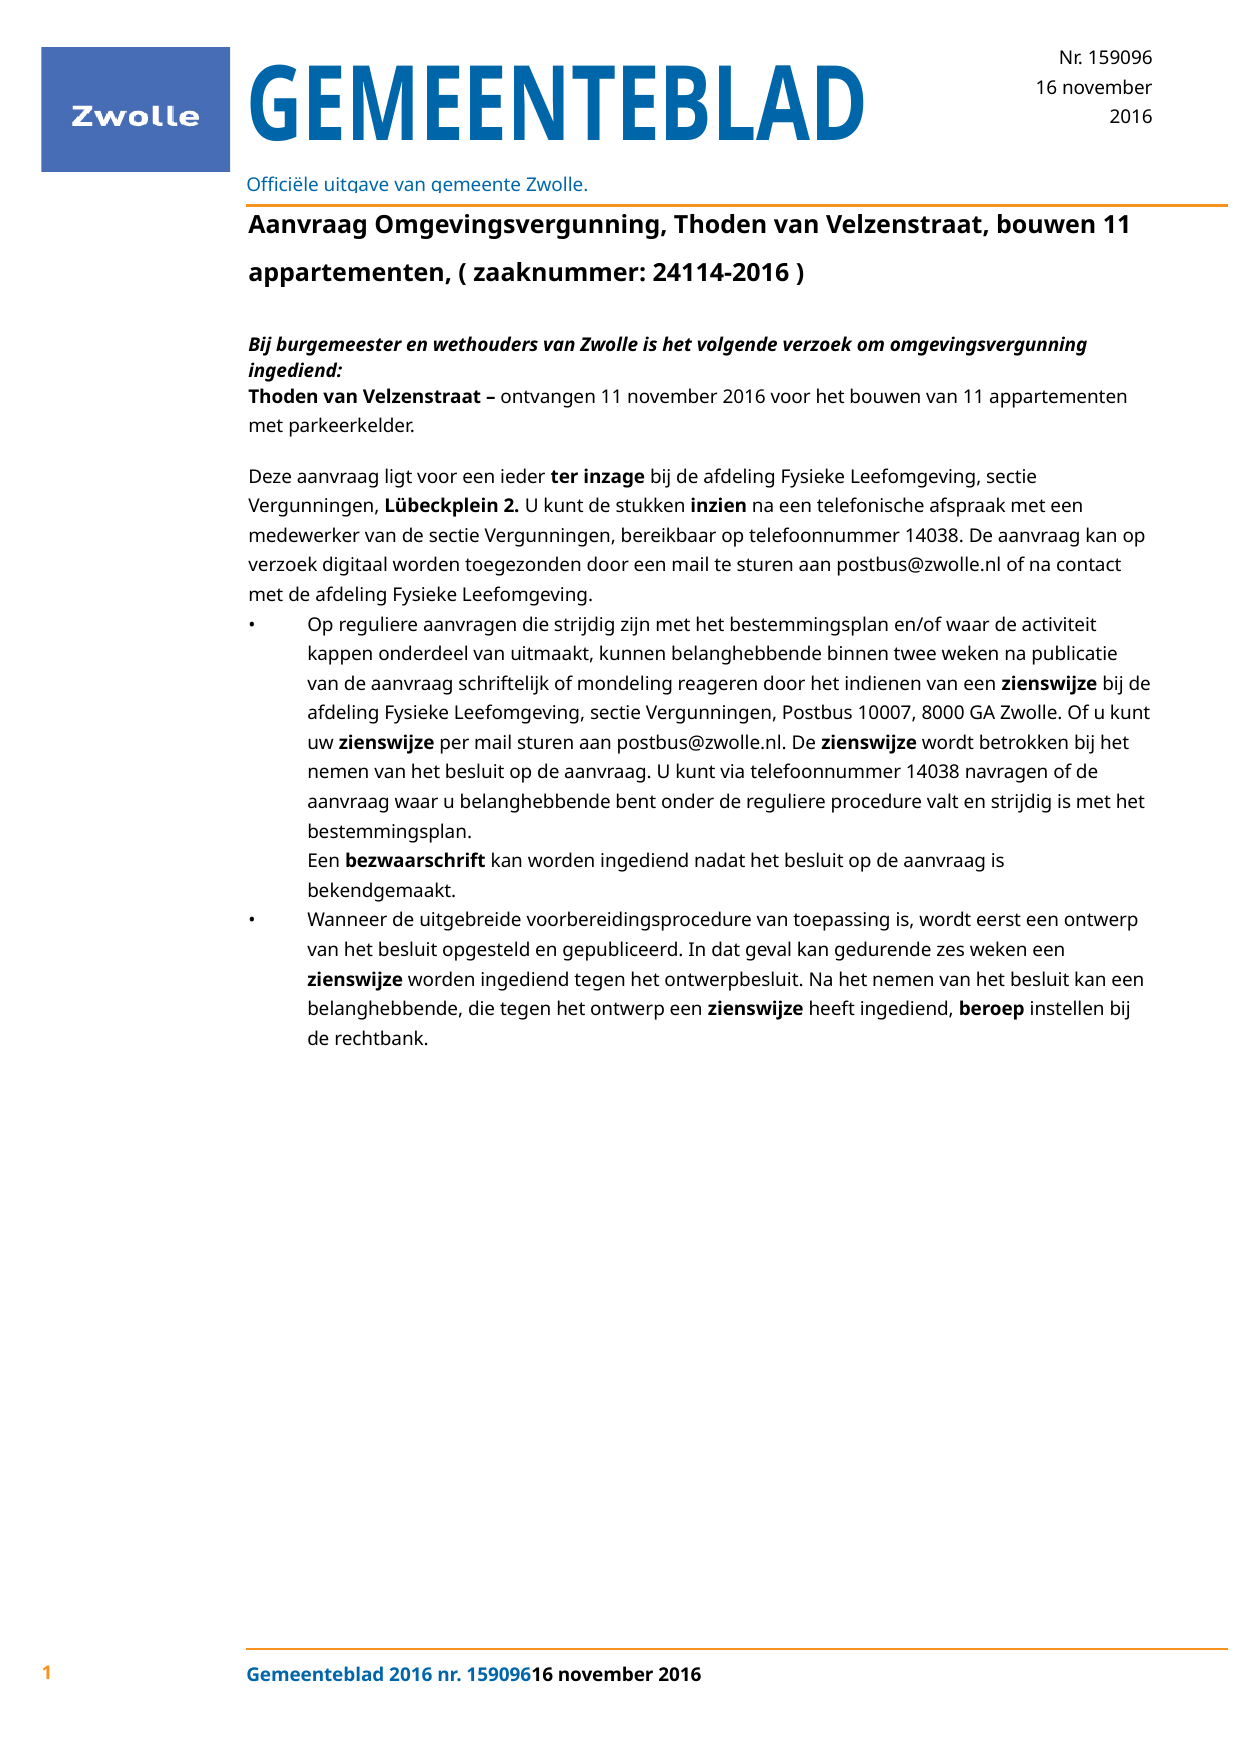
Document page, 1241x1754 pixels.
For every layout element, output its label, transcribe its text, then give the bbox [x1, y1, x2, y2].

text Aanvraag Omgevingsvergunning, Thoden van Velzenstraat, bouwen 11 appartementen, ( zaaknummer: 24114-2016 ) [248, 207, 1152, 288]
list Op reguliere aanvragen die strijdig zijn met het bestemmingsplan en/of waar de activiteit kappen onderdeel van uitmaakt, kunnen belanghebbende binnen twee weken na publicatie van de aanvraag schriftelijk of mondeling reageren door het indienen van een zienswijze bij de afdeling Fysieke Leefomgeving, sectie Vergunningen, Postbus 10007, 8000 GA Zwolle. Of u kunt uw zienswijze per mail sturen aan postbus@zwolle.nl. De zienswijze wordt betrokken bij het nemen van het besluit op de aanvraag. U kunt via telefoonnummer 14038 navragen of de aanvraag waar u belanghebbende bent onder de reguliere procedure valt en strijdig is met het bestemmingsplan. [248, 611, 1152, 844]
text Bij burgemeester en wethouders van Zwolle is het volgende verzoek om omgevingsvergunning ingediend: [248, 331, 1152, 383]
list Een bezwaarschrift kan worden ingediend nadat het besluit op de aanvraag is bekendgemaakt. [248, 847, 1152, 903]
picture [41, 47, 231, 172]
text Thoden van Velzenstraat – ontvangen 11 november 2016 voor het bouwen van 11 appartementen met parkeerkelder. [248, 383, 1152, 438]
text Deze aanvraag ligt voor een ieder ter inzage bij de afdeling Fysieke Leefomgeving, sectie Vergunningen, Lübeckplein 2. U kunt de stukken inzien na een telefonische afspraak met een medewerker van de sectie Vergunningen, bereikbaar op telefoonnummer 14038. De aanvraag kan op verzoek digitaal worden toegezonden door een mail te sturen aan postbus@zwolle.nl of na contact met de afdeling Fysieke Leefomgeving. [248, 463, 1152, 607]
list Wanneer de uitgebreide voorbereidingsprocedure van toepassing is, wordt eerst een ontwerp van het besluit opgesteld en gepubliceerd. In dat geval kan gedurende zes weken een zienswijze worden ingediend tegen het ontwerpbesluit. Na het nemen van het besluit kan een belanghebbende, die tegen het ontwerp een zienswijze heeft ingediend, beroep instellen bij de rechtbank. [248, 907, 1152, 1051]
